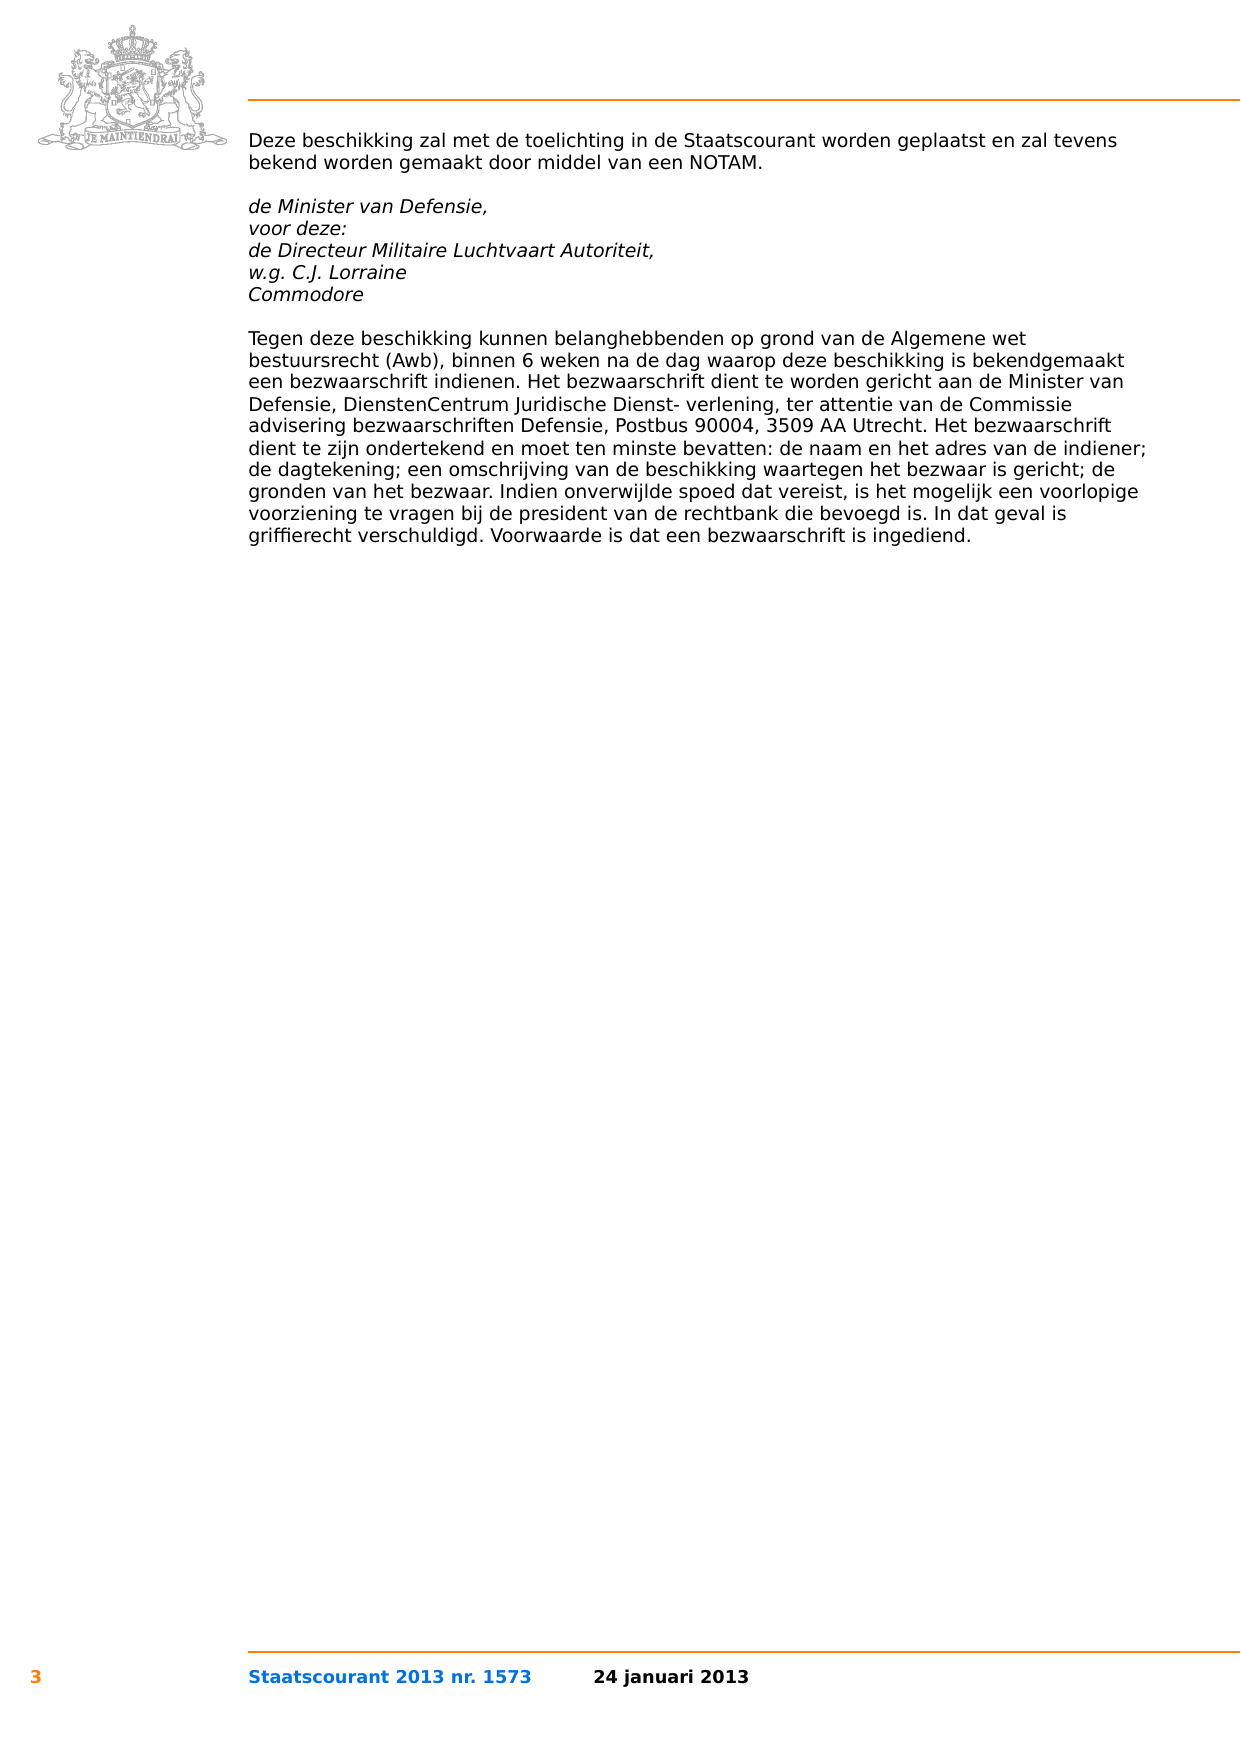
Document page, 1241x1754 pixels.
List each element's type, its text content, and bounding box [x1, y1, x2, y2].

text Tegen deze beschikking kunnen belanghebbenden op grond van de Algemene wet bestuursrecht (Awb), binnen 6 weken na de dag waarop deze beschikking is bekendgemaakt een bezwaarschrift indienen. Het bezwaarschrift dient te worden gericht aan de Minister van Defensie, DienstenCentrum Juridische Dienst- verlening, ter attentie van de Commissie advisering bezwaarschriften Defensie, Postbus 90004, 3509 AA Utrecht. Het bezwaarschrift dient te zijn ondertekend en moet ten minste bevatten: de naam en het adres van de indiener; de dagtekening; een omschrijving van de beschikking waartegen het bezwaar is gericht; de gronden van het bezwaar. Indien onverwijlde spoed dat vereist, is het mogelijk een voorlopige voorziening te vragen bij de president van de rechtbank die bevoegd is. In dat geval is griffierecht verschuldigd. Voorwaarde is dat een bezwaarschrift is ingediend. [248, 327, 1163, 547]
text de Minister van Defensie, voor deze: de Directeur Militaire Luchtvaart Autoriteit, w.g. C.J. Lorraine Commodore [248, 196, 1163, 306]
text Deze beschikking zal met de toelichting in de Staatscourant worden geplaatst en zal tevens bekend worden gemaakt door middel van een NOTAM. [248, 130, 1163, 174]
picture [38, 25, 227, 150]
